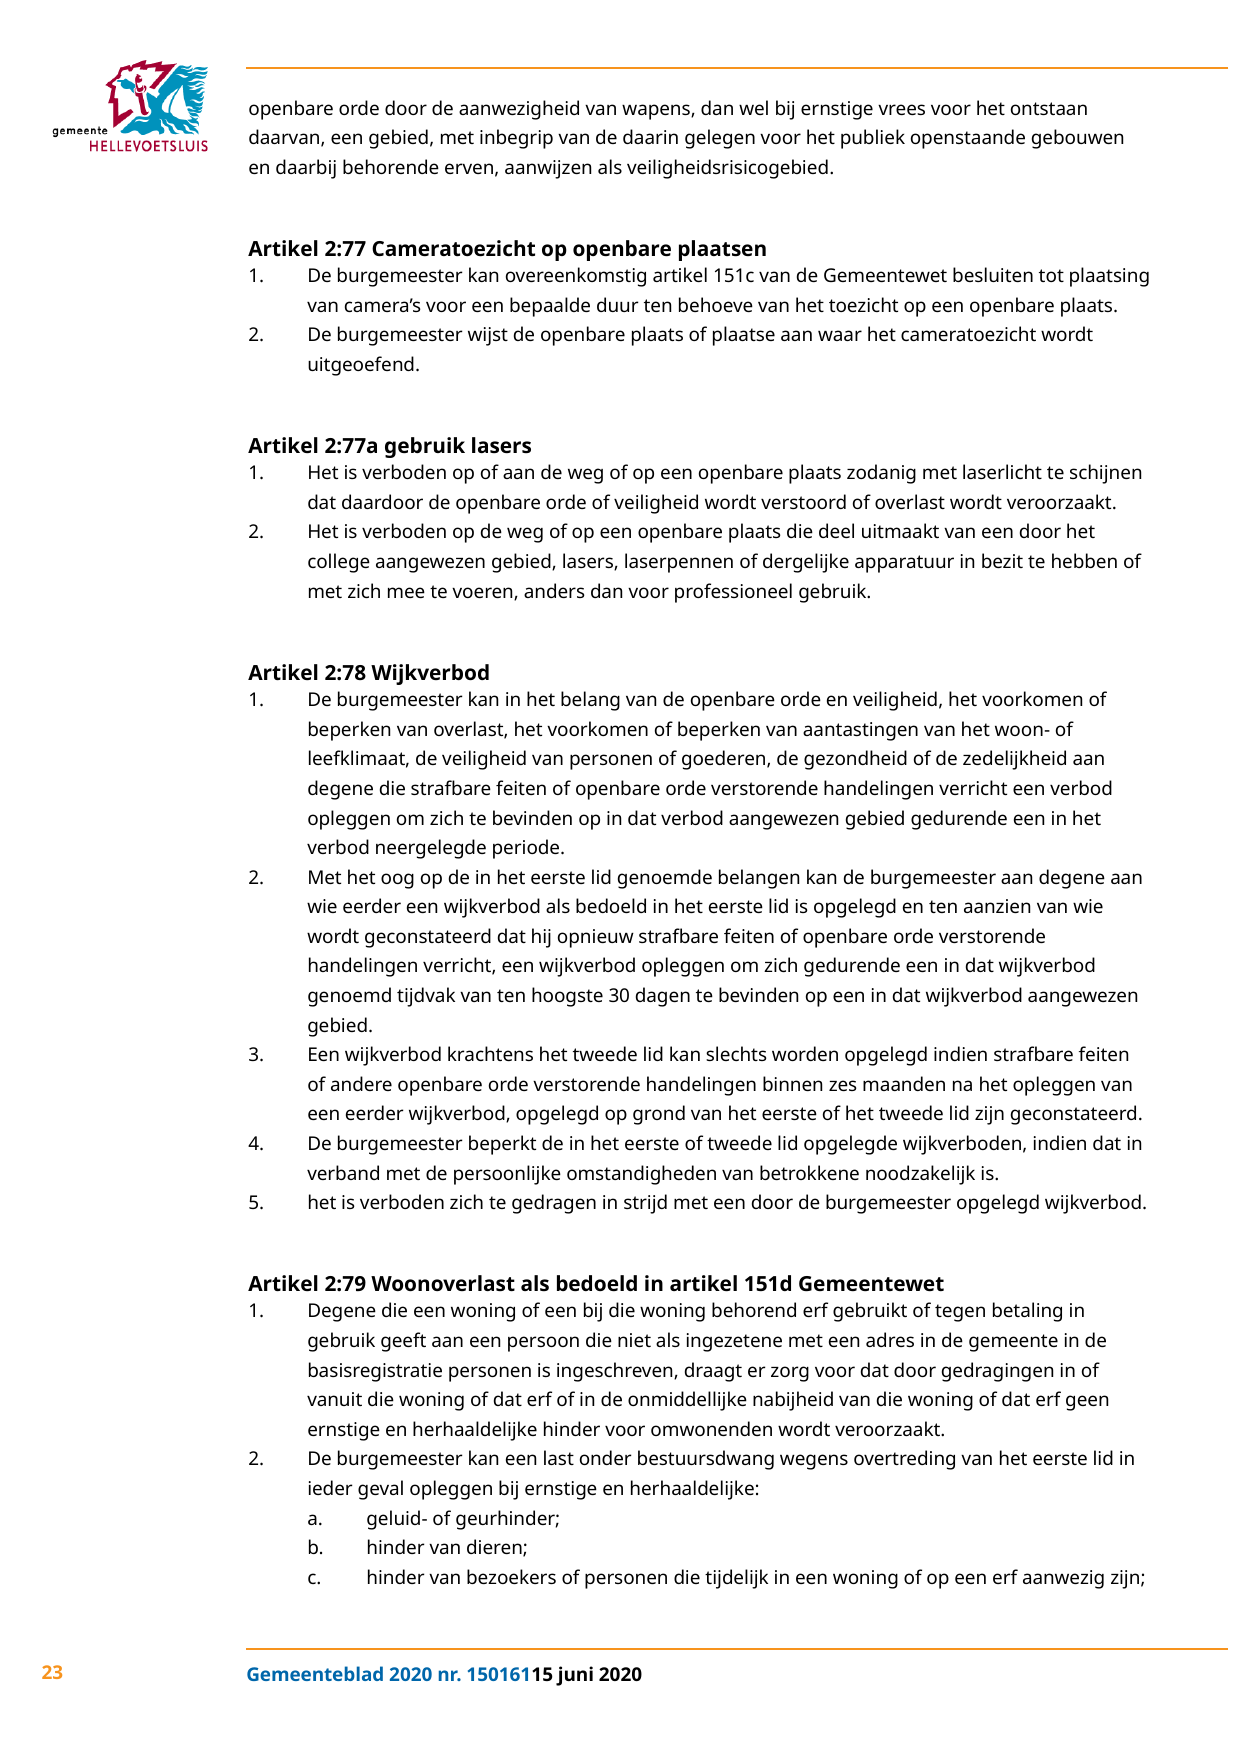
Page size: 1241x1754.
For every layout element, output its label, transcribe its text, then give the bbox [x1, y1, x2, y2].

list De burgemeester beperkt de in het eerste of tweede lid opgelegde wijkverboden, indien dat in verband met de persoonlijke omstandigheden van betrokkene noodzakelijk is. [248, 1130, 1152, 1185]
list Het is verboden op of aan de weg of op een openbare plaats zodanig met laserlicht te schijnen dat daardoor de openbare orde of veiligheid wordt verstoord of overlast wordt veroorzaakt. [248, 459, 1152, 515]
picture [41, 47, 231, 172]
text Artikel 2:79 Woonoverlast als bedoeld in artikel 151d Gemeentewet [248, 1269, 1152, 1298]
text Artikel 2:78 Wijkverbod [248, 658, 1152, 686]
list De burgemeester kan overeenkomstig artikel 151c van de Gemeentewet besluiten tot plaatsing van camera’s voor een bepaalde duur ten behoeve van het toezicht op een openbare plaats. [248, 262, 1152, 318]
text openbare orde door de aanwezigheid van wapens, dan wel bij ernstige vrees voor het ontstaan daarvan, een gebied, met inbegrip van de daarin gelegen voor het publiek openstaande gebouwen en daarbij behorende erven, aanwijzen als veiligheidsrisicogebied. [248, 95, 1152, 180]
list hinder van dieren; [307, 1534, 1152, 1560]
list De burgemeester kan een last onder bestuursdwang wegens overtreding van het eerste lid in ieder geval opleggen bij ernstige en herhaaldelijke: [248, 1446, 1152, 1501]
list Een wijkverbod krachtens het tweede lid kan slechts worden opgelegd indien strafbare feiten of andere openbare orde verstorende handelingen binnen zes maanden na het opleggen van een eerder wijkverbod, opgelegd op grond van het eerste of het tweede lid zijn geconstateerd. [248, 1041, 1152, 1126]
list hinder van bezoekers of personen die tijdelijk in een woning of op een erf aanwezig zijn; [307, 1564, 1152, 1590]
list het is verboden zich te gedragen in strijd met een door de burgemeester opgelegd wijkverbod. [248, 1189, 1152, 1215]
list De burgemeester wijst de openbare plaats of plaatse aan waar het cameratoezicht wordt uitgeoefend. [248, 322, 1152, 377]
text Artikel 2:77 Cameratoezicht op openbare plaatsen [248, 234, 1152, 262]
text Artikel 2:77a gebruik lasers [248, 431, 1152, 459]
list De burgemeester kan in het belang van de openbare orde en veiligheid, het voorkomen of beperken van overlast, het voorkomen of beperken van aantastingen van het woon- of leefklimaat, de veiligheid van personen of goederen, de gezondheid of de zedelijkheid aan degene die strafbare feiten of openbare orde verstorende handelingen verricht een verbod opleggen om zich te bevinden op in dat verbod aangewezen gebied gedurende een in het verbod neergelegde periode. [248, 686, 1152, 860]
list Met het oog op de in het eerste lid genoemde belangen kan de burgemeester aan degene aan wie eerder een wijkverbod als bedoeld in het eerste lid is opgelegd en ten aanzien van wie wordt geconstateerd dat hij opnieuw strafbare feiten of openbare orde verstorende handelingen verricht, een wijkverbod opleggen om zich gedurende een in dat wijkverbod genoemd tijdvak van ten hoogste 30 dagen te bevinden op een in dat wijkverbod aangewezen gebied. [248, 864, 1152, 1037]
list geluid- of geurhinder; [307, 1505, 1152, 1531]
list Degene die een woning of een bij die woning behorend erf gebruikt of tegen betaling in gebruik geeft aan een persoon die niet als ingezetene met een adres in de gemeente in de basisregistratie personen is ingeschreven, draagt er zorg voor dat door gedragingen in of vanuit die woning of dat erf of in de onmiddellijke nabijheid van die woning of dat erf geen ernstige en herhaaldelijke hinder voor omwonenden wordt veroorzaakt. [248, 1298, 1152, 1442]
list Het is verboden op de weg of op een openbare plaats die deel uitmaakt van een door het college aangewezen gebied, lasers, laserpennen of dergelijke apparatuur in bezit te hebben of met zich mee te voeren, anders dan voor professioneel gebruik. [248, 519, 1152, 604]
